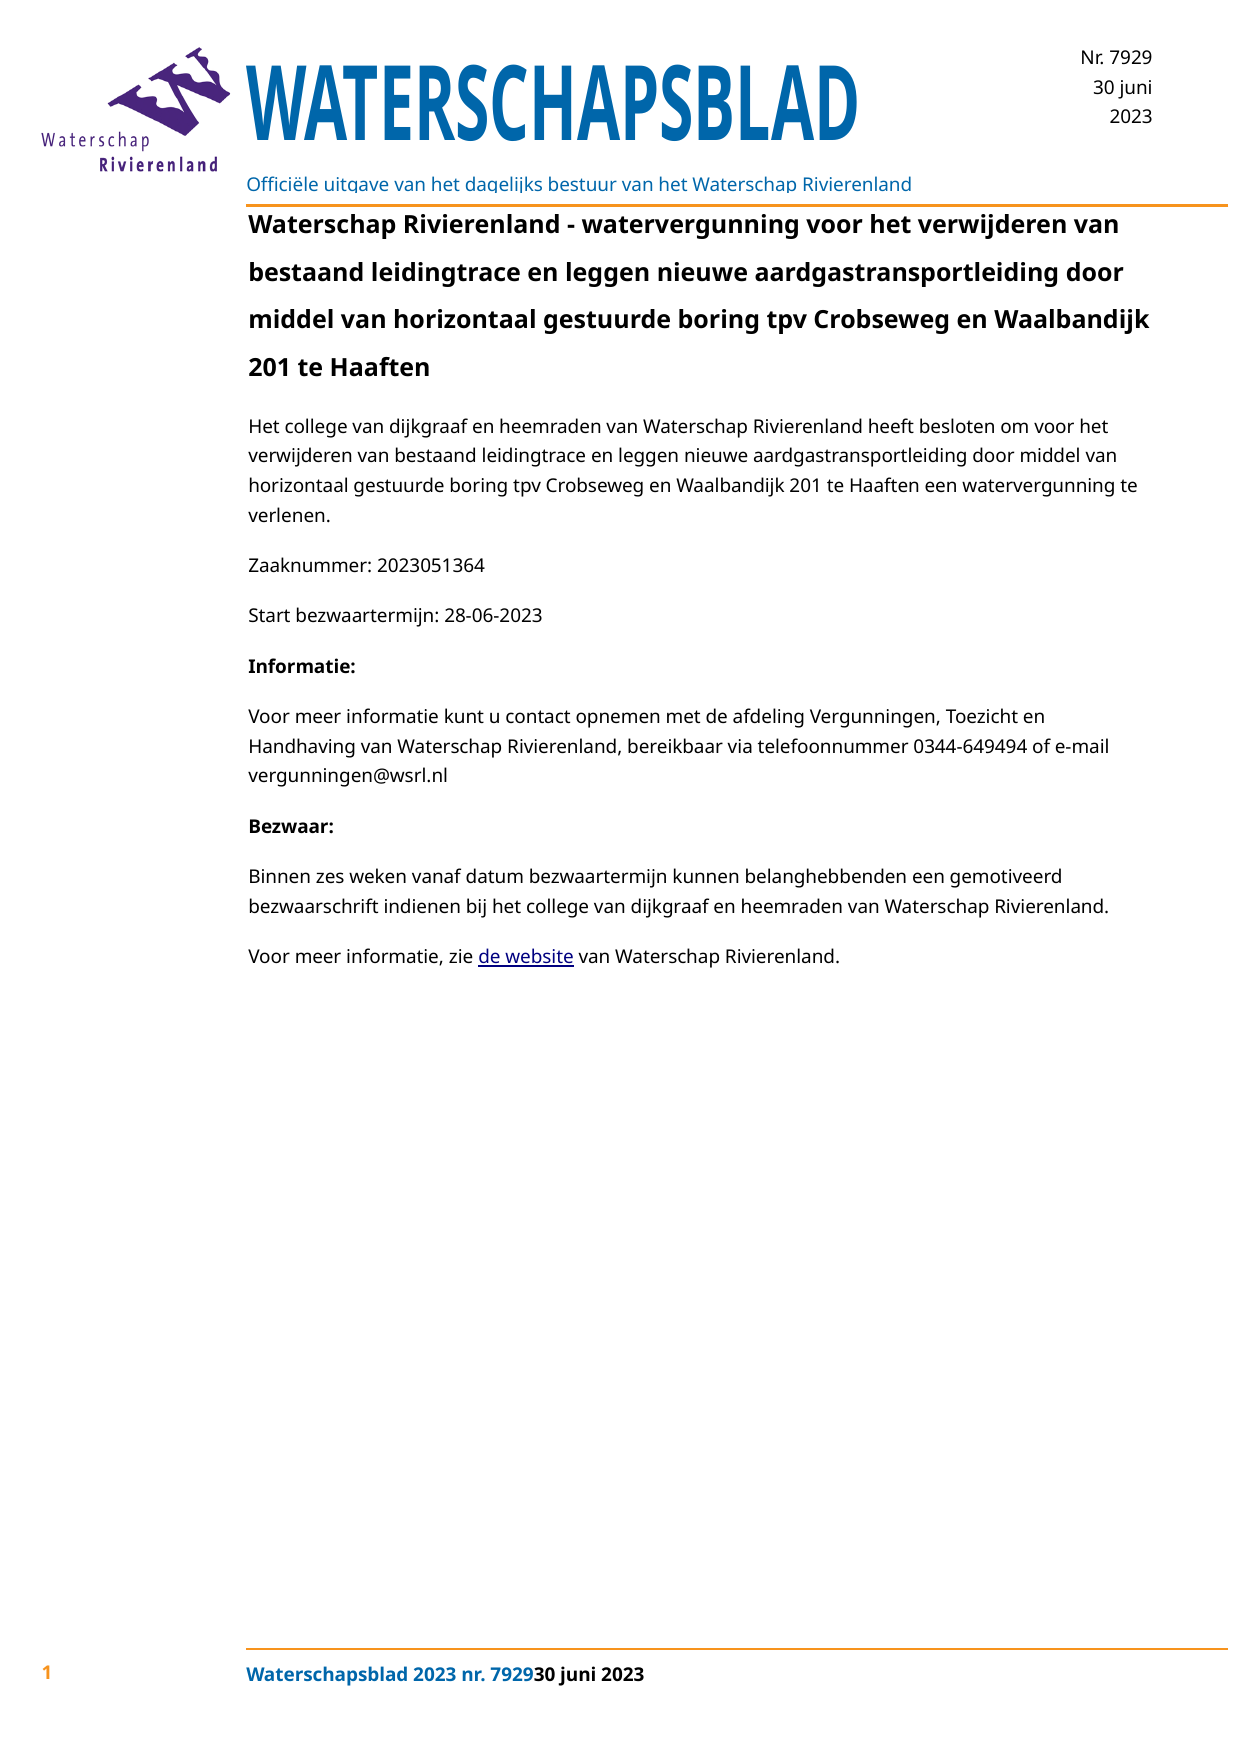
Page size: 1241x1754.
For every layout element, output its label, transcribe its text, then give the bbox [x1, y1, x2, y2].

text Het college van dijkgraaf en heemraden van Waterschap Rivierenland heeft besloten om voor het verwijderen van bestaand leidingtrace en leggen nieuwe aardgastransportleiding door middel van horizontaal gestuurde boring tpv Crobseweg en Waalbandijk 201 te Haaften een watervergunning te verlenen. [248, 413, 1152, 528]
picture [41, 47, 231, 172]
text Bezwaar: [248, 813, 1152, 839]
text Start bezwaartermijn: 28-06-2023 [248, 603, 1152, 628]
text Binnen zes weken vanaf datum bezwaartermijn kunnen belanghebbenden een gemotiveerd bezwaarschrift indienen bij het college van dijkgraaf en heemraden van Waterschap Rivierenland. [248, 863, 1152, 919]
text Zaaknummer: 2023051364 [248, 552, 1152, 578]
text Waterschap Rivierenland - watervergunning voor het verwijderen van bestaand leidingtrace en leggen nieuwe aardgastransportleiding door middel van horizontaal gestuurde boring tpv Crobseweg en Waalbandijk 201 te Haaften [248, 207, 1152, 384]
text Voor meer informatie kunt u contact opnemen met de afdeling Vergunningen, Toezicht en Handhaving van Waterschap Rivierenland, bereikbaar via telefoonnummer 0344-649494 of e-mail vergunningen@wsrl.nl [248, 703, 1152, 788]
text Informatie: [248, 653, 1152, 679]
text Voor meer informatie, zie de website van Waterschap Rivierenland. [248, 943, 1152, 969]
